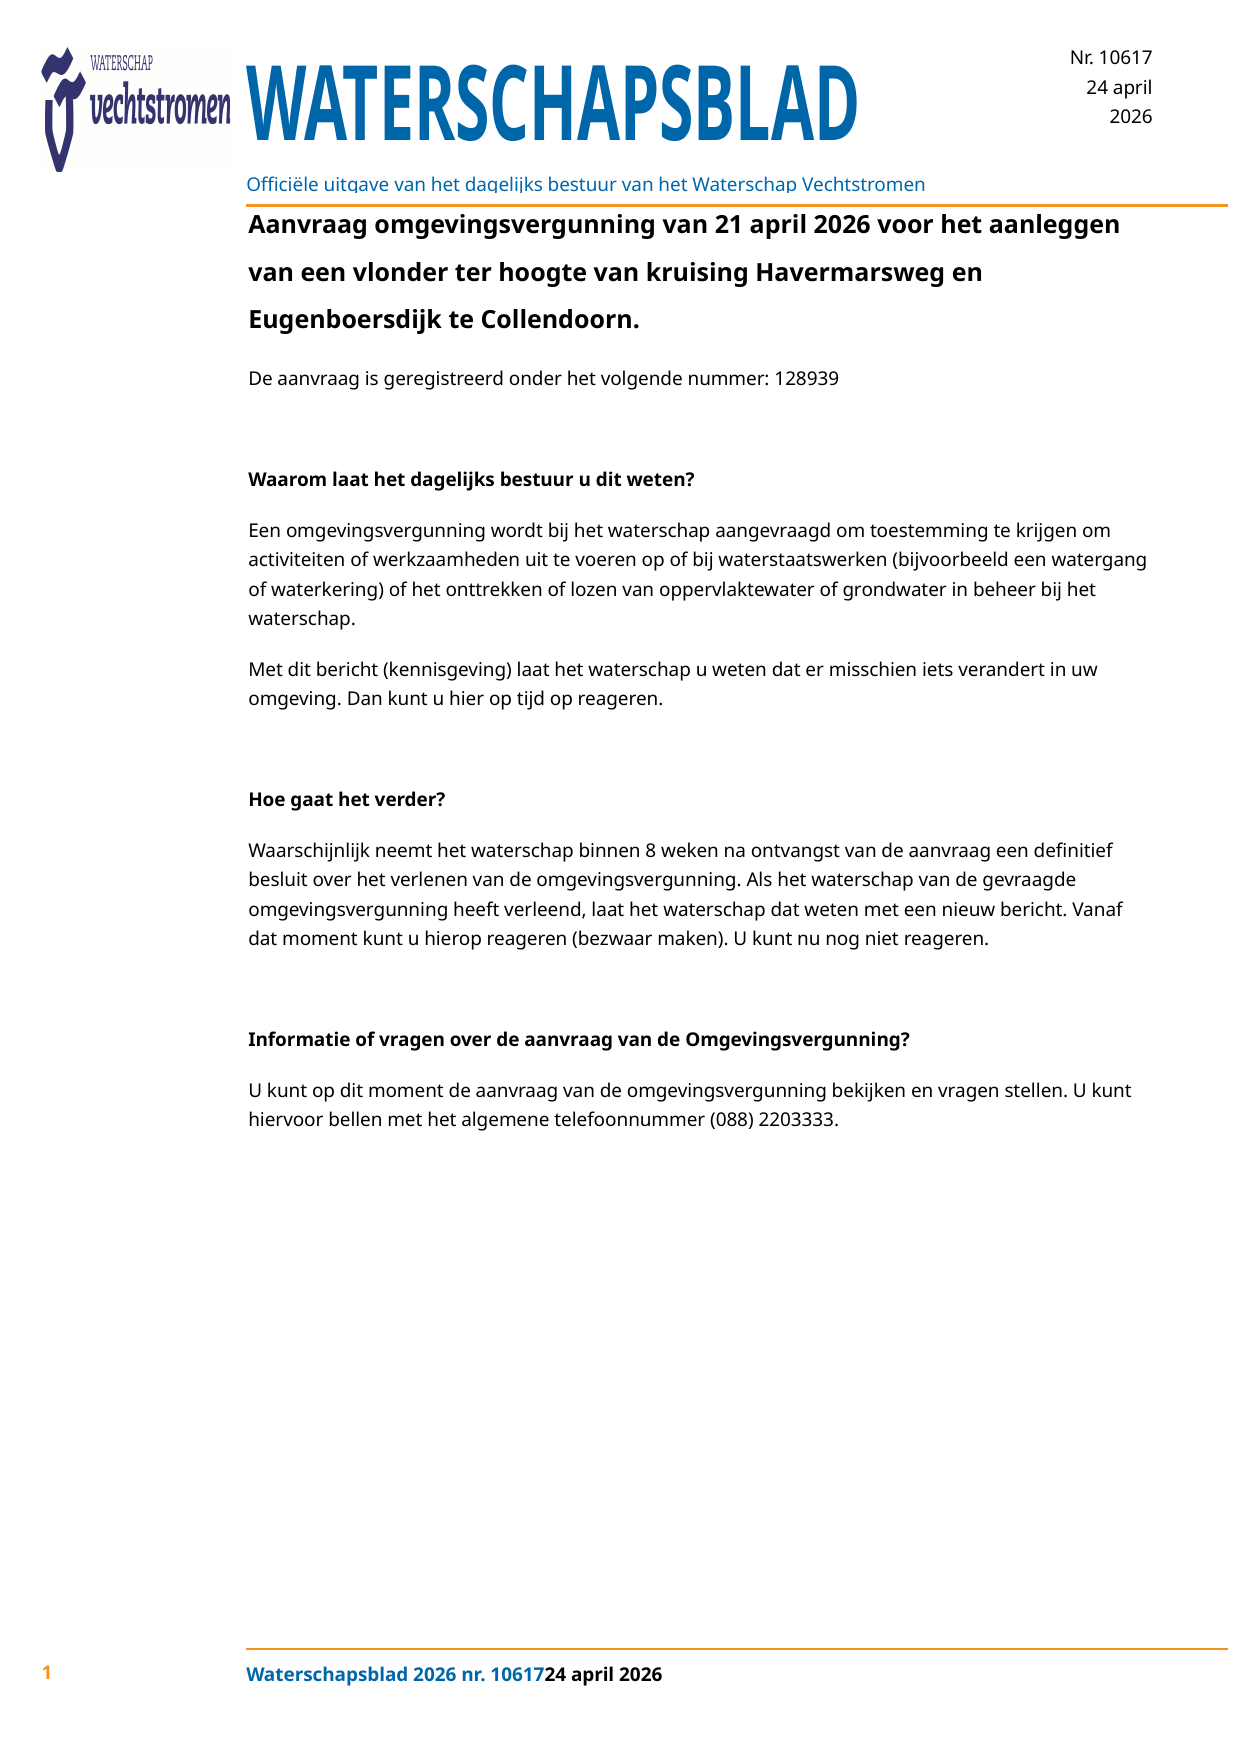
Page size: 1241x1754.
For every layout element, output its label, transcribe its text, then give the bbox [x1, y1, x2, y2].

text Hoe gaat het verder? [248, 786, 1152, 812]
text Een omgevingsvergunning wordt bij het waterschap aangevraagd om toestemming te krijgen om activiteiten of werkzaamheden uit te voeren op of bij waterstaatswerken (bijvoorbeeld een watergang of waterkering) of het onttrekken of lozen van oppervlaktewater of grondwater in beheer bij het waterschap. [248, 517, 1152, 631]
text U kunt op dit moment de aanvraag van de omgevingsvergunning bekijken en vragen stellen. U kunt hiervoor bellen met het algemene telefoonnummer (088) 2203333. [248, 1077, 1152, 1132]
text Waarom laat het dagelijks bestuur u dit weten? [248, 466, 1152, 492]
text Waarschijnlijk neemt het waterschap binnen 8 weken na ontvangst van de aanvraag een definitief besluit over het verlenen van de omgevingsvergunning. Als het waterschap van de gevraagde omgevingsvergunning heeft verleend, laat het waterschap dat weten met een nieuw bericht. Vanaf dat moment kunt u hierop reageren (bezwaar maken). U kunt nu nog niet reageren. [248, 837, 1152, 951]
text Informatie of vragen over de aanvraag van de Omgevingsvergunning? [248, 1026, 1152, 1052]
text Aanvraag omgevingsvergunning van 21 april 2026 voor het aanleggen van een vlonder ter hoogte van kruising Havermarsweg en Eugenboersdijk te Collendoorn. [248, 207, 1152, 336]
text Met dit bericht (kennisgeving) laat het waterschap u weten dat er misschien iets verandert in uw omgeving. Dan kunt u hier op tijd op reageren. [248, 656, 1152, 711]
text De aanvraag is geregistreerd onder het volgende nummer: 128939 [248, 366, 1152, 391]
picture [41, 47, 231, 172]
